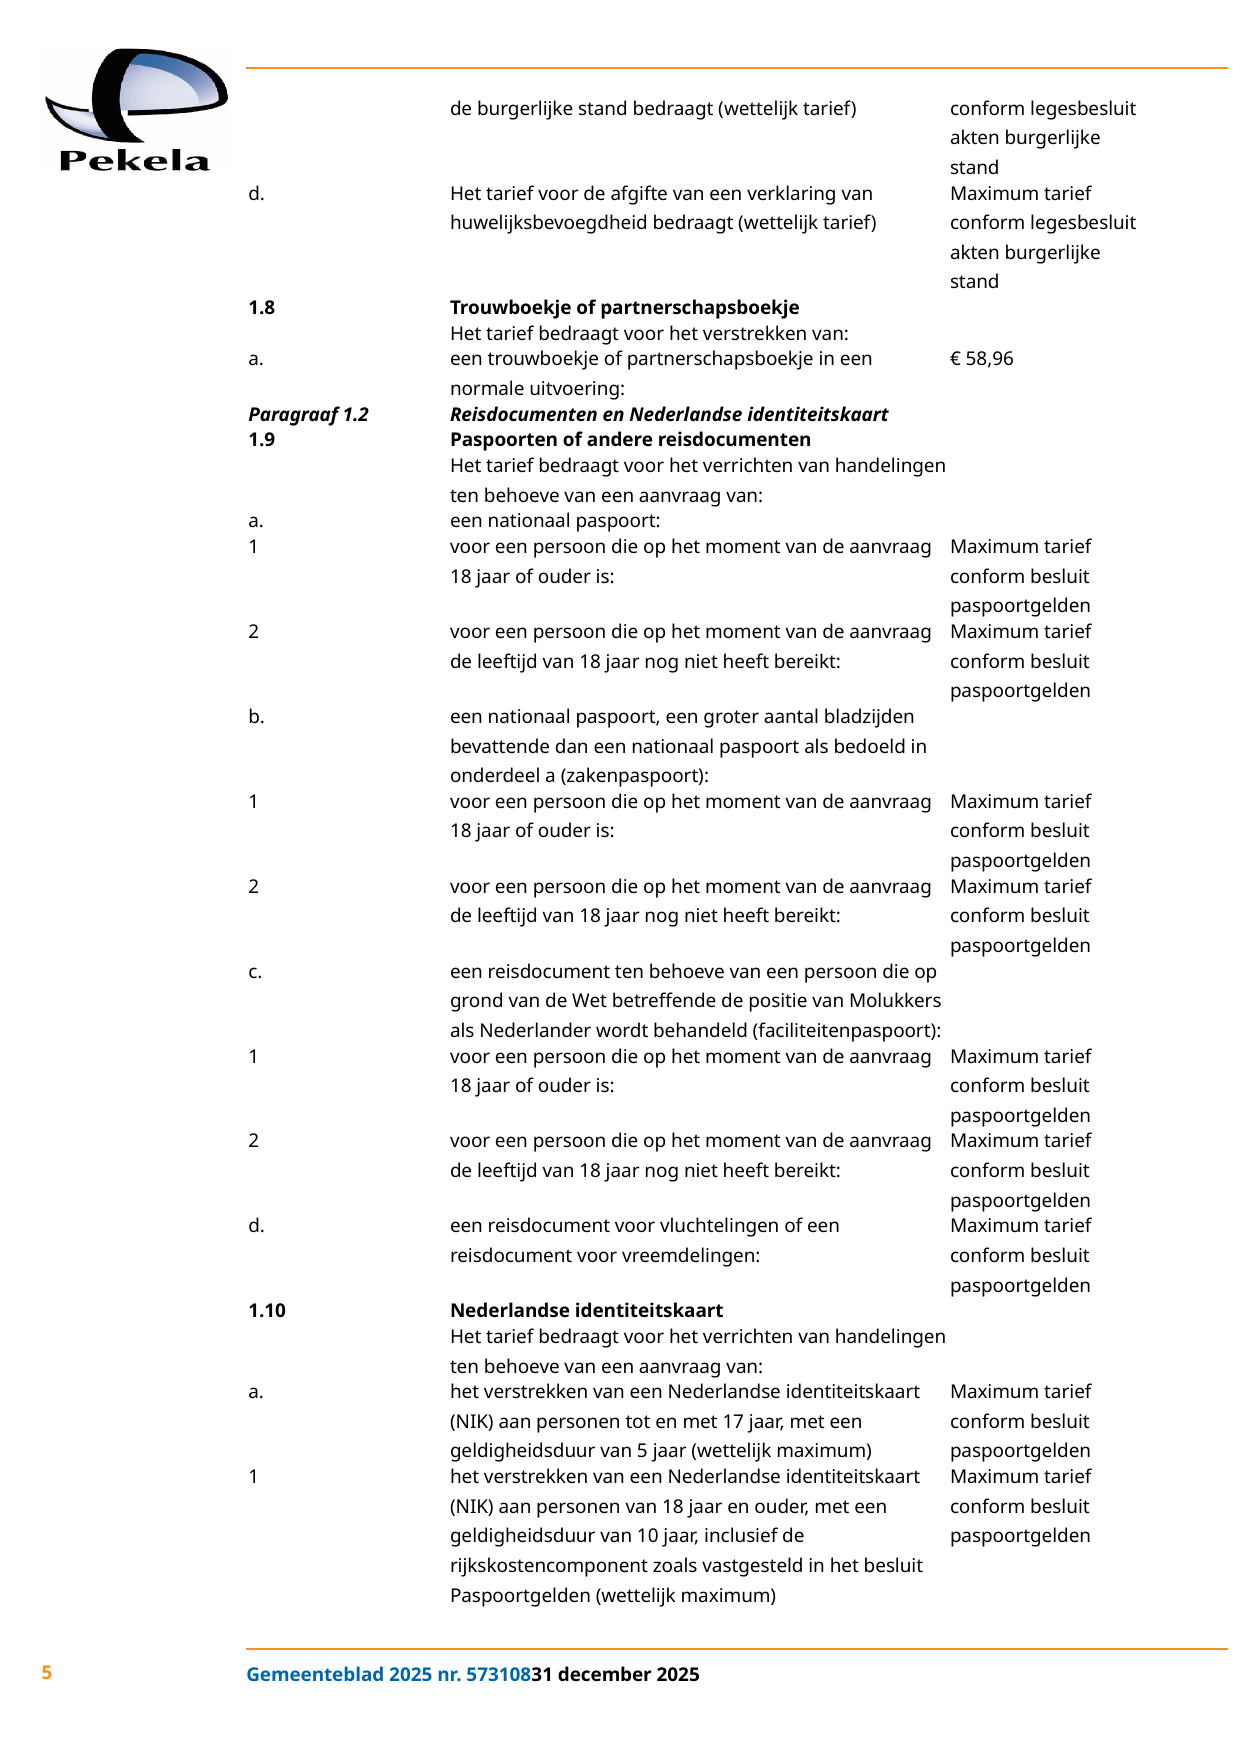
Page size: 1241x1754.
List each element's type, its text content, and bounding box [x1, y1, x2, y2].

table_cell 1 [248, 788, 450, 873]
table_cell a. [248, 1379, 450, 1463]
table_cell [950, 401, 1152, 427]
table_cell Het tarief voor de afgifte van een verklaring van huwelijksbevoegdheid bedraagt (wettelijk tarief) [450, 180, 950, 294]
table_cell Maximum tarief conform besluit paspoortgelden [950, 1464, 1152, 1607]
table_cell voor een persoon die op het moment van de aanvraag 18 jaar of ouder is: [450, 534, 950, 618]
table_cell Maximum tarief conform legesbesluit akten burgerlijke stand [950, 180, 1152, 294]
table_cell een nationaal paspoort, een groter aantal bladzijden bevattende dan een nationaal paspoort als bedoeld in onderdeel a (zakenpaspoort): [450, 703, 950, 788]
table_cell een reisdocument voor vluchtelingen of een reisdocument voor vreemdelingen: [450, 1213, 950, 1297]
table_cell 1 [248, 1043, 450, 1128]
table_cell a. [248, 346, 450, 401]
table_cell een trouwboekje of partnerschapsboekje in een normale uitvoering: [450, 346, 950, 401]
table_cell [950, 320, 1152, 346]
table_cell [950, 703, 1152, 788]
table_cell voor een persoon die op het moment van de aanvraag 18 jaar of ouder is: [450, 788, 950, 873]
table_cell 1 [248, 1464, 450, 1607]
table_cell [248, 95, 450, 180]
table_cell [248, 1323, 450, 1378]
table_cell € 58,96 [950, 346, 1152, 401]
table_cell c. [248, 958, 450, 1043]
table_cell a. [248, 508, 450, 533]
table_cell het verstrekken van een Nederlandse identiteitskaart (NIK) aan personen tot en met 17 jaar, met een geldigheidsduur van 5 jaar (wettelijk maximum) [450, 1379, 950, 1463]
table_cell Het tarief bedraagt voor het verrichten van handelingen ten behoeve van een aanvraag van: [450, 453, 950, 508]
table_cell [950, 1323, 1152, 1378]
table_cell Paragraaf 1.2 [248, 401, 450, 427]
table_cell Het tarief bedraagt voor het verrichten van handelingen ten behoeve van een aanvraag van: [450, 1323, 950, 1378]
table_cell Maximum tarief conform besluit paspoortgelden [950, 788, 1152, 873]
table_cell [950, 453, 1152, 508]
table_cell voor een persoon die op het moment van de aanvraag 18 jaar of ouder is: [450, 1043, 950, 1128]
table_cell 1.9 [248, 427, 450, 452]
table_cell 2 [248, 1128, 450, 1213]
table_cell Trouwboekje of partnerschapsboekje [450, 294, 950, 320]
table_cell Paspoorten of andere reisdocumenten [450, 427, 950, 452]
table_cell voor een persoon die op het moment van de aanvraag de leeftijd van 18 jaar nog niet heeft bereikt: [450, 1128, 950, 1213]
table_cell [248, 320, 450, 346]
table_cell voor een persoon die op het moment van de aanvraag de leeftijd van 18 jaar nog niet heeft bereikt: [450, 873, 950, 958]
table_cell [248, 453, 450, 508]
table_cell [950, 508, 1152, 533]
table_cell Reisdocumenten en Nederlandse identiteitskaart [450, 401, 950, 427]
table_cell Maximum tarief conform besluit paspoortgelden [950, 873, 1152, 958]
table_cell [950, 427, 1152, 452]
table_cell 1 [248, 534, 450, 618]
table_cell Nederlandse identiteitskaart [450, 1298, 950, 1323]
table_cell 2 [248, 873, 450, 958]
table_cell Maximum tarief conform besluit paspoortgelden [950, 534, 1152, 618]
table_cell 2 [248, 618, 450, 703]
table_cell 1.10 [248, 1298, 450, 1323]
table_cell d. [248, 1213, 450, 1297]
table_cell Maximum tarief conform besluit paspoortgelden [950, 1128, 1152, 1213]
table_cell d. [248, 180, 450, 294]
table_cell [950, 294, 1152, 320]
table_cell [950, 958, 1152, 1043]
table_cell Maximum tarief conform besluit paspoortgelden [950, 1043, 1152, 1128]
table_cell 1.8 [248, 294, 450, 320]
table_cell Maximum tarief conform besluit paspoortgelden [950, 618, 1152, 703]
table_cell het verstrekken van een Nederlandse identiteitskaart (NIK) aan personen van 18 jaar en ouder, met een geldigheidsduur van 10 jaar, inclusief de rijkskostencomponent zoals vastgesteld in het besluit Paspoortgelden (wettelijk maximum) [450, 1464, 950, 1607]
table_cell Het tarief bedraagt voor het verstrekken van: [450, 320, 950, 346]
table_cell Maximum tarief conform besluit paspoortgelden [950, 1379, 1152, 1463]
table_cell conform legesbesluit akten burgerlijke stand [950, 95, 1152, 180]
table_cell een nationaal paspoort: [450, 508, 950, 533]
table_cell een reisdocument ten behoeve van een persoon die op grond van de Wet betreffende de positie van Molukkers als Nederlander wordt behandeld (faciliteitenpaspoort): [450, 958, 950, 1043]
table_cell [950, 1298, 1152, 1323]
table_cell voor een persoon die op het moment van de aanvraag de leeftijd van 18 jaar nog niet heeft bereikt: [450, 618, 950, 703]
picture [41, 47, 231, 172]
table_cell de burgerlijke stand bedraagt (wettelijk tarief) [450, 95, 950, 180]
table_cell b. [248, 703, 450, 788]
table_cell Maximum tarief conform besluit paspoortgelden [950, 1213, 1152, 1297]
